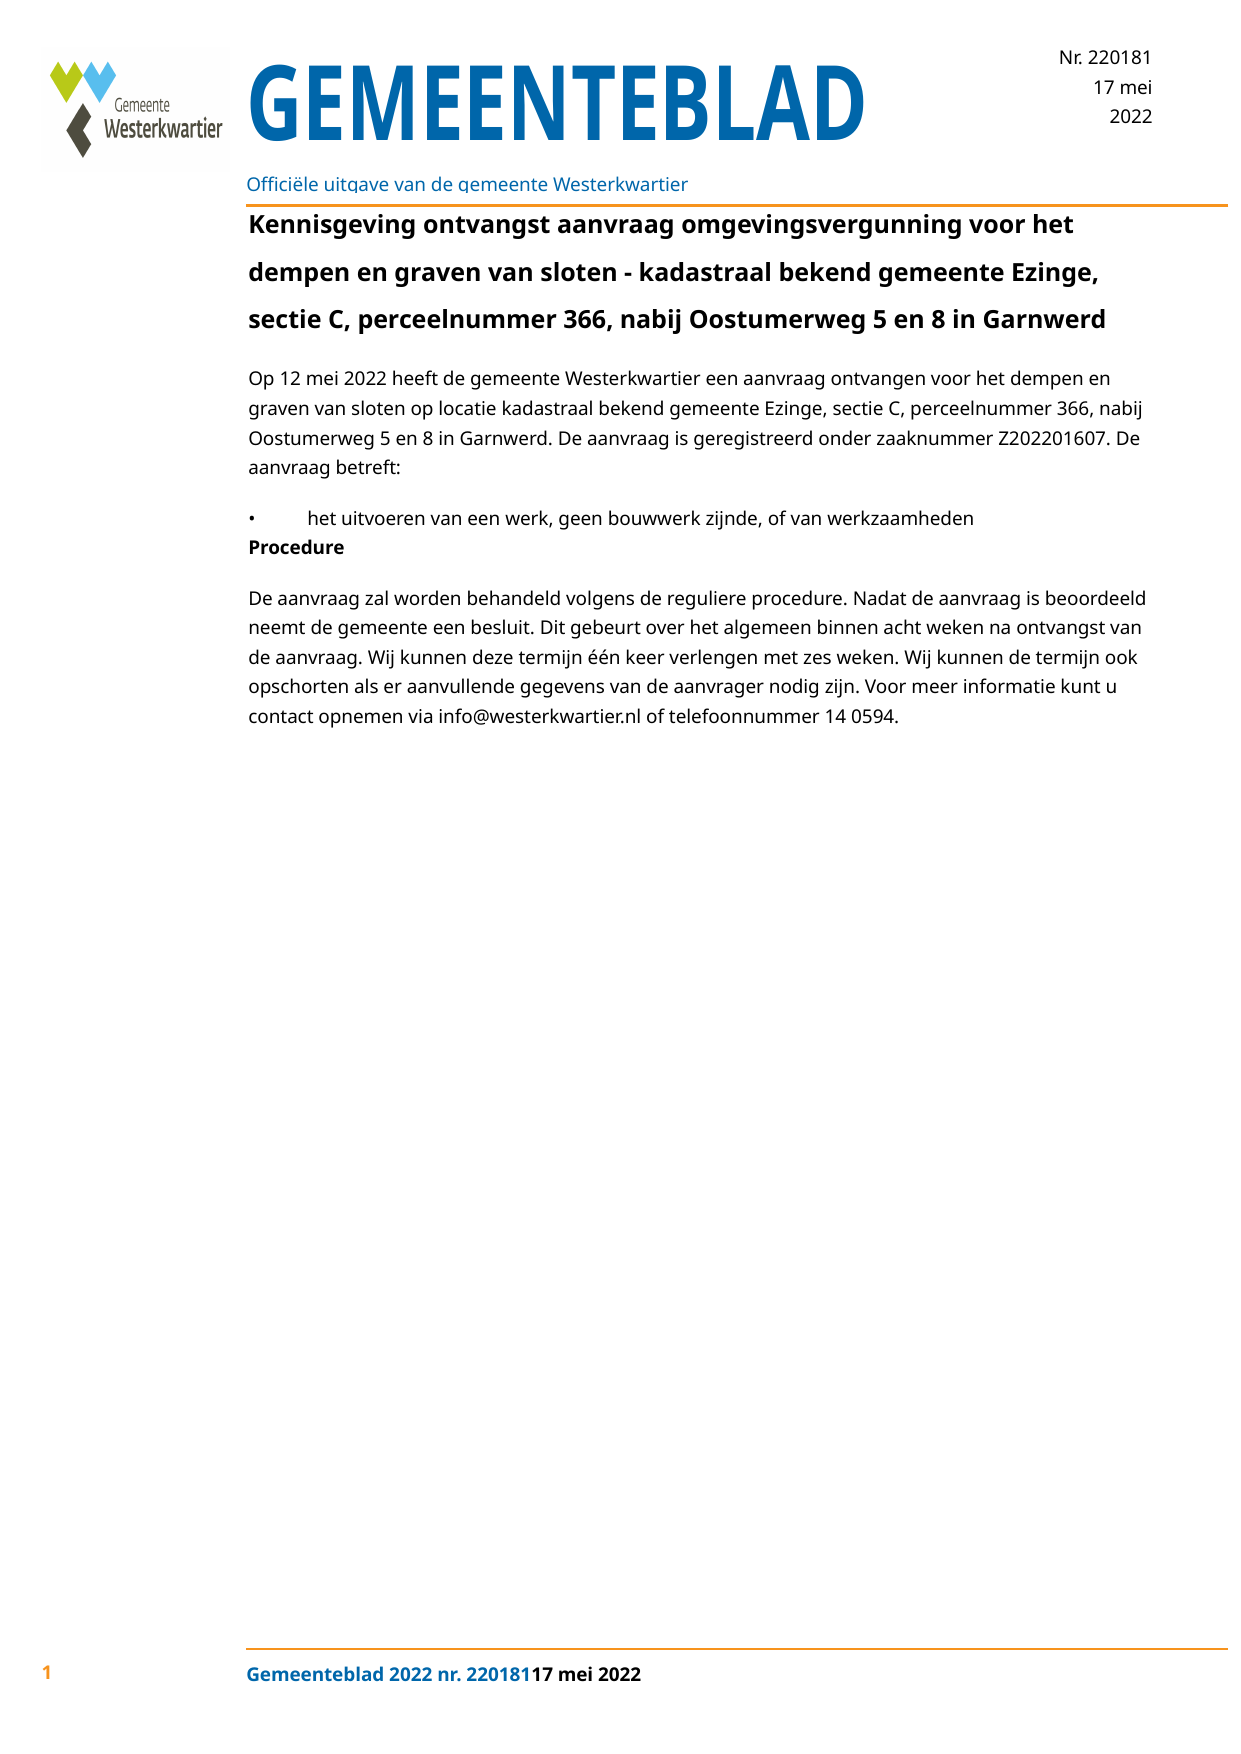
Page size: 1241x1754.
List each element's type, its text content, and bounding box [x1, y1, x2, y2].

list het uitvoeren van een werk, geen bouwwerk zijnde, of van werkzaamheden [248, 505, 1152, 530]
text Kennisgeving ontvangst aanvraag omgevingsvergunning voor het dempen en graven van sloten - kadastraal bekend gemeente Ezinge, sectie C, perceelnummer 366, nabij Oostumerweg 5 en 8 in Garnwerd [248, 207, 1152, 336]
text De aanvraag zal worden behandeld volgens de reguliere procedure. Nadat de aanvraag is beoordeeld neemt de gemeente een besluit. Dit gebeurt over het algemeen binnen acht weken na ontvangst van de aanvraag. Wij kunnen deze termijn één keer verlengen met zes weken. Wij kunnen de termijn ook opschorten als er aanvullende gegevens van de aanvrager nodig zijn. Voor meer informatie kunt u contact opnemen via info@westerkwartier.nl of telefoonnummer 14 0594. [248, 585, 1152, 729]
picture [41, 47, 231, 172]
text Op 12 mei 2022 heeft de gemeente Westerkwartier een aanvraag ontvangen voor het dempen en graven van sloten op locatie kadastraal bekend gemeente Ezinge, sectie C, perceelnummer 366, nabij Oostumerweg 5 en 8 in Garnwerd. De aanvraag is geregistreerd onder zaaknummer Z202201607. De aanvraag betreft: [248, 366, 1152, 480]
text Procedure [248, 534, 1152, 560]
